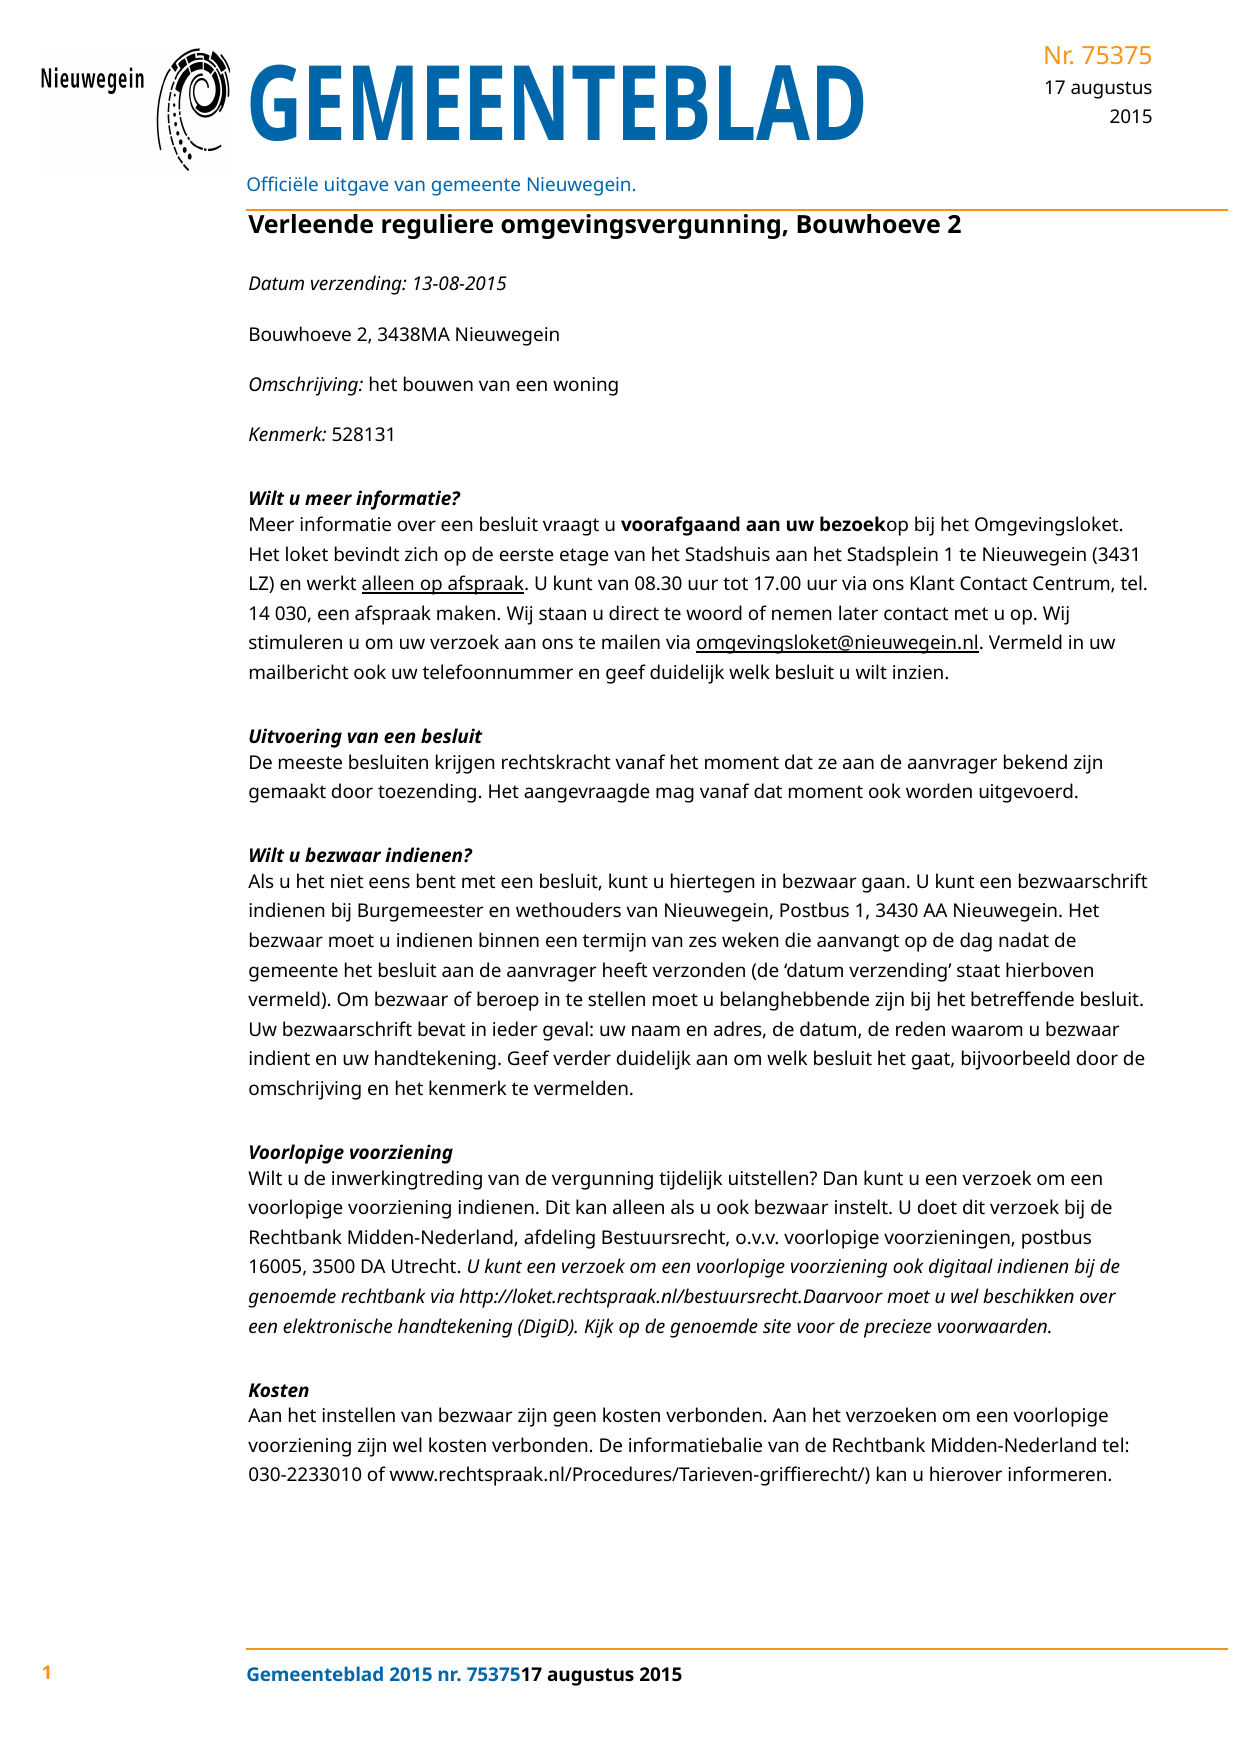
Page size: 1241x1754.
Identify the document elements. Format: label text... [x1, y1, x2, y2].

text Bouwhoeve 2, 3438MA Nieuwegein [248, 321, 1152, 346]
text Verleende reguliere omgevingsvergunning, Bouwhoeve 2 [248, 211, 1152, 241]
text Aan het instellen van bezwaar zijn geen kosten verbonden. Aan het verzoeken om een voorlopige voorziening zijn wel kosten verbonden. De informatiebalie van de Rechtbank Midden-Nederland tel: 030-2233010 of www.rechtspraak.nl/Procedures/Tarieven-griffierecht/) kan u hierover informeren. [248, 1402, 1152, 1487]
picture [41, 47, 231, 172]
text Kenmerk: 528131 [248, 422, 1152, 447]
text Datum verzending: 13-08-2015 [248, 270, 1152, 296]
text Meer informatie over een besluit vraagt u voorafgaand aan uw bezoekop bij het Omgevingsloket. Het loket bevindt zich op de eerste etage van het Stadshuis aan het Stadsplein 1 te Nieuwegein (3431 LZ) en werkt alleen op afspraak. U kunt van 08.30 uur tot 17.00 uur via ons Klant Contact Centrum, tel. 14 030, een afspraak maken. Wij staan u direct te woord of nemen later contact met u op. Wij stimuleren u om uw verzoek aan ons te mailen via omgevingsloket@nieuwegein.nl. Vermeld in uw mailbericht ook uw telefoonnummer en geef duidelijk welk besluit u wilt inzien. [248, 511, 1152, 685]
text De meeste besluiten krijgen rechtskracht vanaf het moment dat ze aan de aanvrager bekend zijn gemaakt door toezending. Het aangevraagde mag vanaf dat moment ook worden uitgevoerd. [248, 749, 1152, 804]
text Uitvoering van een besluit [248, 723, 1152, 749]
text Als u het niet eens bent met een besluit, kunt u hiertegen in bezwaar gaan. U kunt een bezwaarschrift indienen bij Burgemeester en wethouders van Nieuwegein, Postbus 1, 3430 AA Nieuwegein. Het bezwaar moet u indienen binnen een termijn van zes weken die aanvangt op de dag nadat de gemeente het besluit aan de aanvrager heeft verzonden (de ‘datum verzending’ staat hierboven vermeld). Om bezwaar of beroep in te stellen moet u belanghebbende zijn bij het betreffende besluit. Uw bezwaarschrift bevat in ieder geval: uw naam en adres, de datum, de reden waarom u bezwaar indient en uw handtekening. Geef verder duidelijk aan om welk besluit het gaat, bijvoorbeeld door de omschrijving en het kenmerk te vermelden. [248, 868, 1152, 1101]
text Voorlopige voorziening [248, 1139, 1152, 1165]
text Wilt u bezwaar indienen? [248, 842, 1152, 868]
text Kosten [248, 1377, 1152, 1402]
text Wilt u meer informatie? [248, 486, 1152, 511]
text Wilt u de inwerkingtreding van de vergunning tijdelijk uitstellen? Dan kunt u een verzoek om een voorlopige voorziening indienen. Dit kan alleen als u ook bezwaar instelt. U doet dit verzoek bij de Rechtbank Midden-Nederland, afdeling Bestuursrecht, o.v.v. voorlopige voorzieningen, postbus 16005, 3500 DA Utrecht. U kunt een verzoek om een voorlopige voorziening ook digitaal indienen bij de genoemde rechtbank via http://loket.rechtspraak.nl/bestuursrecht.Daarvoor moet u wel beschikken over een elektronische handtekening (DigiD). Kijk op de genoemde site voor de precieze voorwaarden. [248, 1165, 1152, 1338]
text Omschrijving: het bouwen van een woning [248, 371, 1152, 397]
